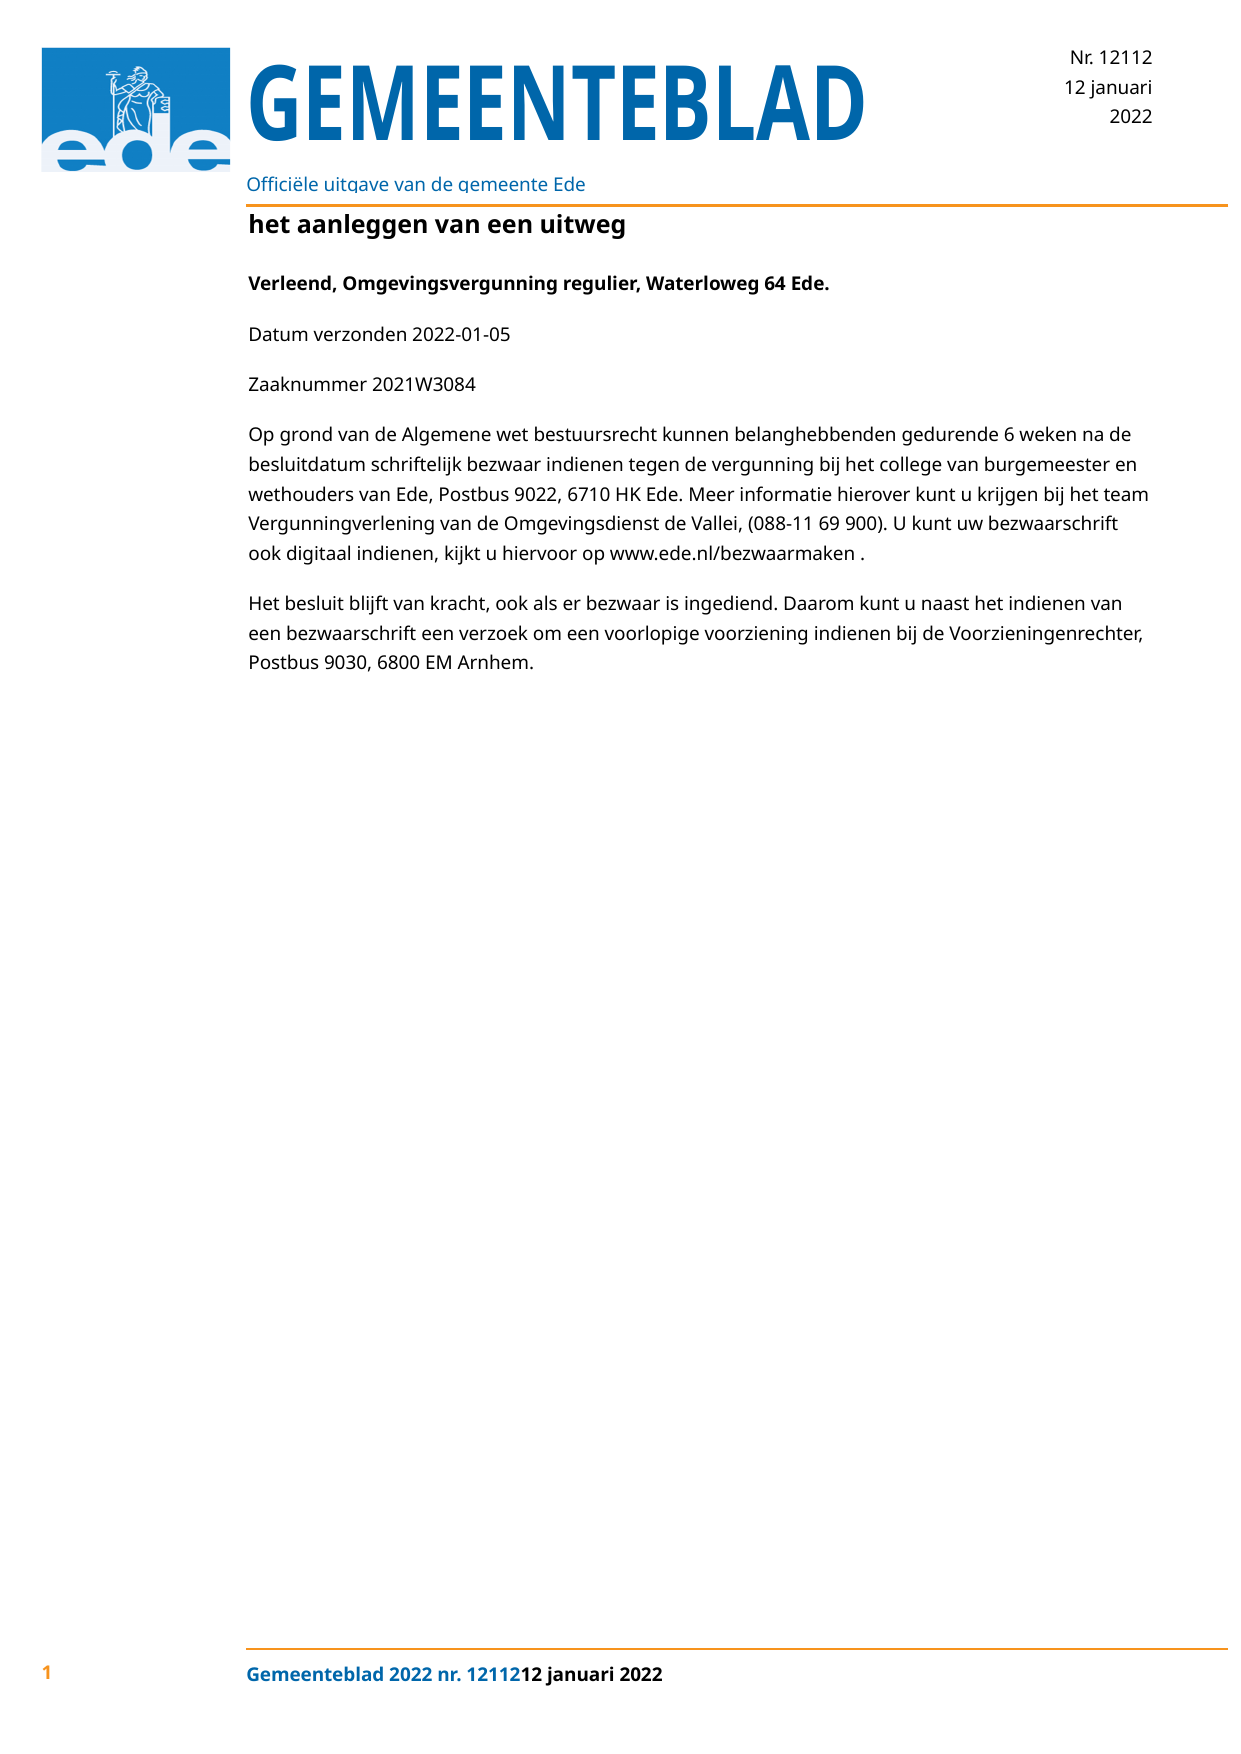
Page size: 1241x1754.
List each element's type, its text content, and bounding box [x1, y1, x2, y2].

text Zaaknummer 2021W3084 [248, 371, 1152, 397]
text Datum verzonden 2022-01-05 [248, 321, 1152, 346]
picture [41, 47, 231, 172]
text Verleend, Omgevingsvergunning regulier, Waterloweg 64 Ede. [248, 270, 1152, 296]
text Het besluit blijft van kracht, ook als er bezwaar is ingediend. Daarom kunt u naast het indienen van een bezwaarschrift een verzoek om een voorlopige voorziening indienen bij de Voorzieningenrechter, Postbus 9030, 6800 EM Arnhem. [248, 590, 1152, 675]
text Op grond van de Algemene wet bestuursrecht kunnen belanghebbenden gedurende 6 weken na de besluitdatum schriftelijk bezwaar indienen tegen de vergunning bij het college van burgemeester en wethouders van Ede, Postbus 9022, 6710 HK Ede. Meer informatie hierover kunt u krijgen bij het team Vergunningverlening van de Omgevingsdienst de Vallei, (088-11 69 900). U kunt uw bezwaarschrift ook digitaal indienen, kijkt u hiervoor op www.ede.nl/bezwaarmaken . [248, 422, 1152, 566]
text het aanleggen van een uitweg [248, 207, 1152, 241]
